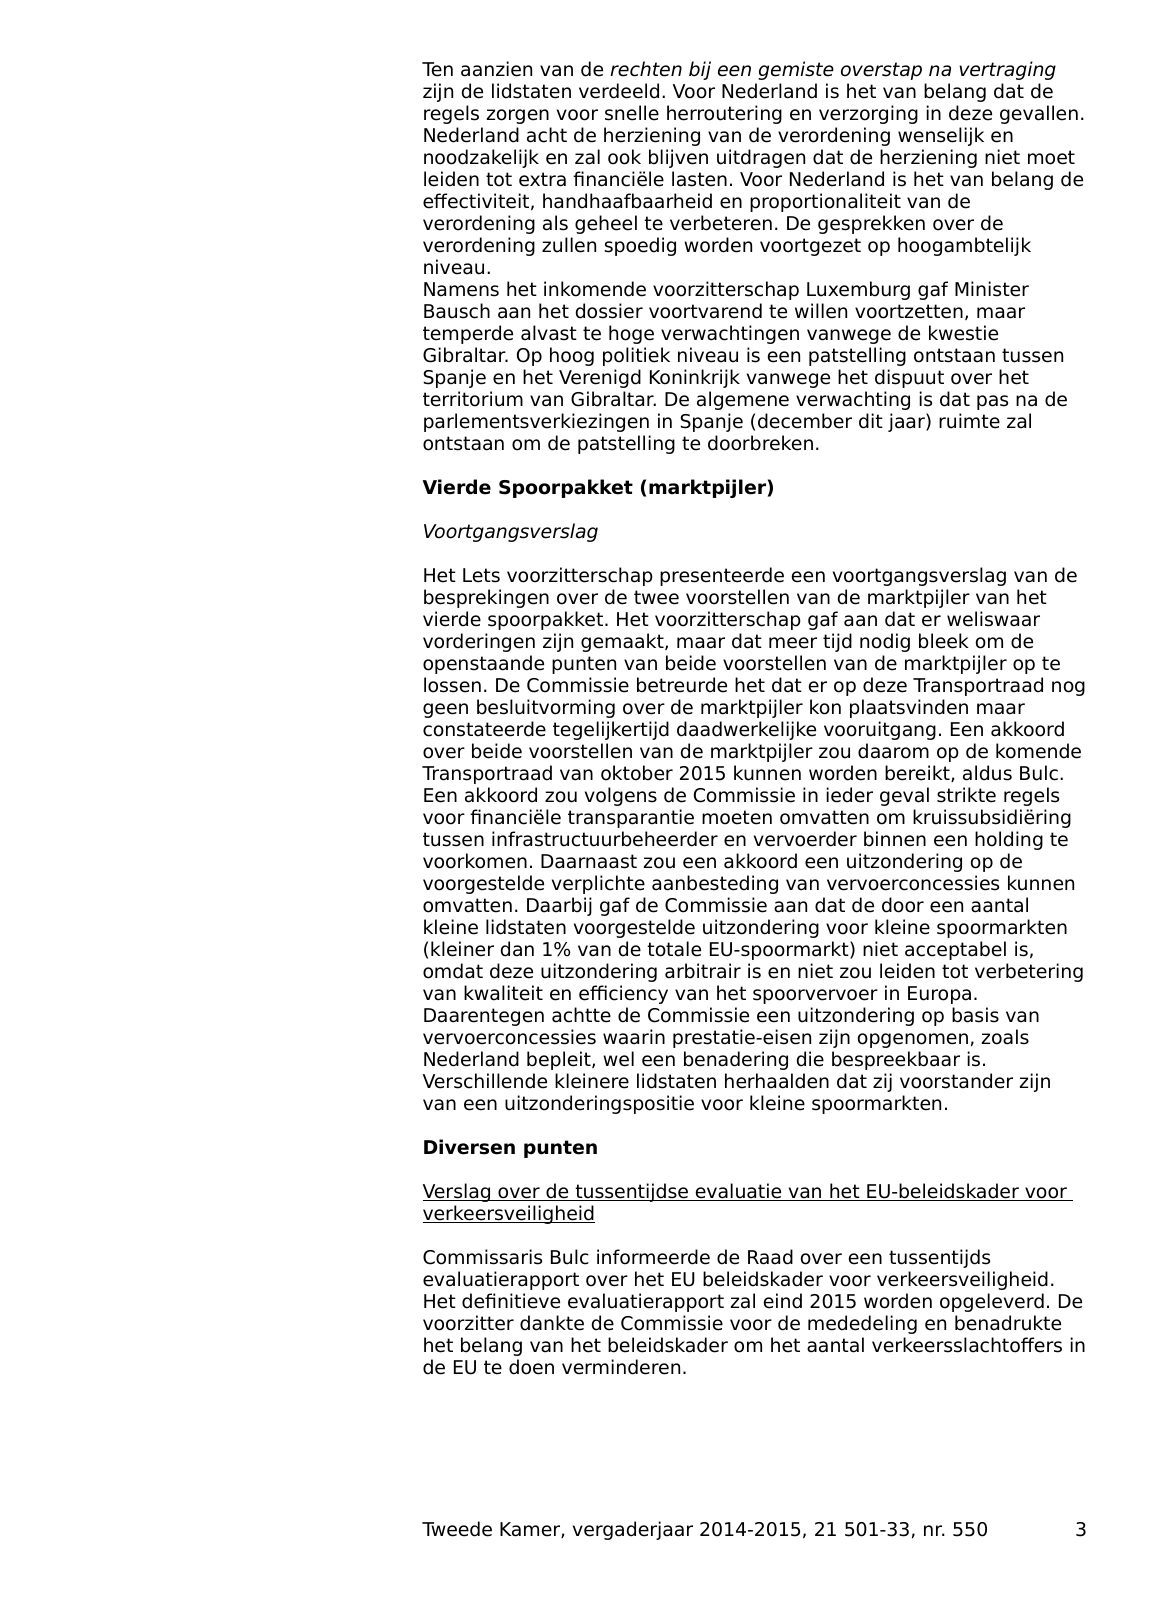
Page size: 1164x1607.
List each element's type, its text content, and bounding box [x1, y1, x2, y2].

text Ten aanzien van de rechten bij een gemiste overstap na vertraging zijn de lidstaten verdeeld. Voor Nederland is het van belang dat de regels zorgen voor snelle herroutering en verzorging in deze gevallen. Nederland acht de herziening van de verordening wenselijk en noodzakelijk en zal ook blijven uitdragen dat de herziening niet moet leiden tot extra financiële lasten. Voor Nederland is het van belang de effectiviteit, handhaafbaarheid en proportionaliteit van de verordening als geheel te verbeteren. De gesprekken over de verordening zullen spoedig worden voortgezet op hoogambtelijk niveau. [422, 59, 1087, 279]
subtitle Voortgangsverslag [422, 521, 1087, 543]
subtitle Diversen punten [422, 1137, 1087, 1159]
subtitle Verslag over de tussentijdse evaluatie van het EU-beleidskader voor verkeersveiligheid [422, 1181, 1087, 1225]
subtitle Vierde Spoorpakket (marktpijler) [422, 477, 1087, 499]
text Namens het inkomende voorzitterschap Luxemburg gaf Minister Bausch aan het dossier voortvarend te willen voortzetten, maar temperde alvast te hoge verwachtingen vanwege de kwestie Gibraltar. Op hoog politiek niveau is een patstelling ontstaan tussen Spanje en het Verenigd Koninkrijk vanwege het dispuut over het territorium van Gibraltar. De algemene verwachting is dat pas na de parlementsverkiezingen in Spanje (december dit jaar) ruimte zal ontstaan om de patstelling te doorbreken. [422, 279, 1087, 455]
text Het Lets voorzitterschap presenteerde een voortgangsverslag van de besprekingen over de twee voorstellen van de marktpijler van het vierde spoorpakket. Het voorzitterschap gaf aan dat er weliswaar vorderingen zijn gemaakt, maar dat meer tijd nodig bleek om de openstaande punten van beide voorstellen van de marktpijler op te lossen. De Commissie betreurde het dat er op deze Transportraad nog geen besluitvorming over de marktpijler kon plaatsvinden maar constateerde tegelijkertijd daadwerkelijke vooruitgang. Een akkoord over beide voorstellen van de marktpijler zou daarom op de komende Transportraad van oktober 2015 kunnen worden bereikt, aldus Bulc. Een akkoord zou volgens de Commissie in ieder geval strikte regels voor financiële transparantie moeten omvatten om kruissubsidiëring tussen infrastructuurbeheerder en vervoerder binnen een holding te voorkomen. Daarnaast zou een akkoord een uitzondering op de voorgestelde verplichte aanbesteding van vervoerconcessies kunnen omvatten. Daarbij gaf de Commissie aan dat de door een aantal kleine lidstaten voorgestelde uitzondering voor kleine spoormarkten (kleiner dan 1% van de totale EU-spoormarkt) niet acceptabel is, omdat deze uitzondering arbitrair is en niet zou leiden tot verbetering van kwaliteit en efficiency van het spoorvervoer in Europa. Daarentegen achtte de Commissie een uitzondering op basis van vervoerconcessies waarin prestatie-eisen zijn opgenomen, zoals Nederland bepleit, wel een benadering die bespreekbaar is. Verschillende kleinere lidstaten herhaalden dat zij voorstander zijn van een uitzonderingspositie voor kleine spoormarkten. [422, 565, 1087, 1115]
text Commissaris Bulc informeerde de Raad over een tussentijds evaluatierapport over het EU beleidskader voor verkeersveiligheid. Het definitieve evaluatierapport zal eind 2015 worden opgeleverd. De voorzitter dankte de Commissie voor de mededeling en benadrukte het belang van het beleidskader om het aantal verkeersslachtoffers in de EU te doen verminderen. [422, 1247, 1087, 1379]
